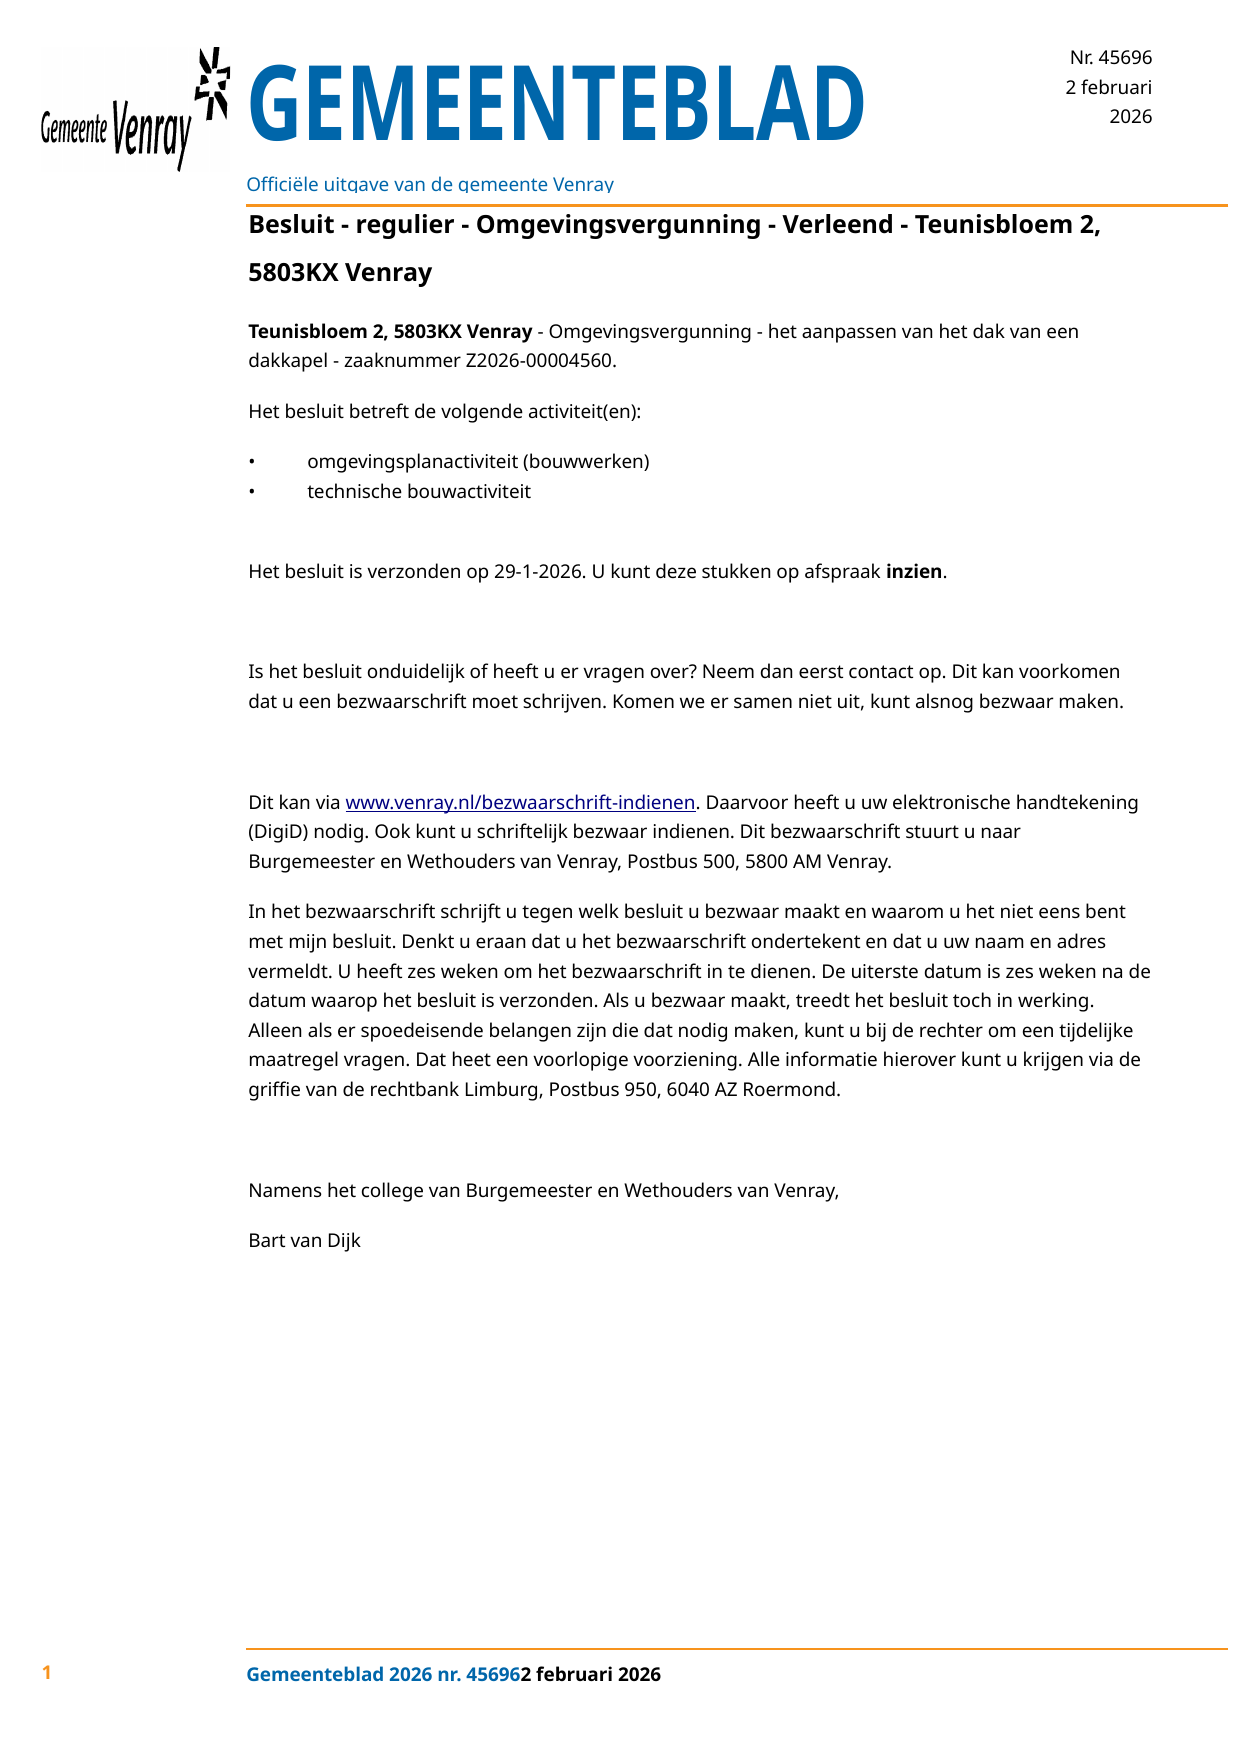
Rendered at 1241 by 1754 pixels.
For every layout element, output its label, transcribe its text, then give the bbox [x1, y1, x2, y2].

list omgevingsplanactiviteit (bouwwerken) [248, 448, 1152, 474]
picture [41, 47, 231, 172]
text Het besluit is verzonden op 29-1-2026. U kunt deze stukken op afspraak inzien. [248, 558, 1152, 584]
text Besluit - regulier - Omgevingsvergunning - Verleend - Teunisbloem 2, 5803KX Venray [248, 207, 1152, 288]
text Teunisbloem 2, 5803KX Venray - Omgevingsvergunning - het aanpassen van het dak van een dakkapel - zaaknummer Z2026-00004560. [248, 318, 1152, 373]
text Dit kan via www.venray.nl/bezwaarschrift-indienen. Daarvoor heeft u uw elektronische handtekening (DigiD) nodig. Ook kunt u schriftelijk bezwaar indienen. Dit bezwaarschrift stuurt u naar Burgemeester en Wethouders van Venray, Postbus 500, 5800 AM Venray. [248, 789, 1152, 874]
text In het bezwaarschrift schrijft u tegen welk besluit u bezwaar maakt en waarom u het niet eens bent met mijn besluit. Denkt u eraan dat u het bezwaarschrift ondertekent en dat u uw naam en adres vermeldt. U heeft zes weken om het bezwaarschrift in te dienen. De uiterste datum is zes weken na de datum waarop het besluit is verzonden. Als u bezwaar maakt, treedt het besluit toch in werking. Alleen als er spoedeisende belangen zijn die dat nodig maken, kunt u bij de rechter om een tijdelijke maatregel vragen. Dat heet een voorlopige voorziening. Alle informatie hierover kunt u krijgen via de griffie van de rechtbank Limburg, Postbus 950, 6040 AZ Roermond. [248, 899, 1152, 1102]
list technische bouwactiviteit [248, 478, 1152, 504]
text Bart van Dijk [248, 1227, 1152, 1253]
text Namens het college van Burgemeester en Wethouders van Venray, [248, 1177, 1152, 1203]
text Is het besluit onduidelijk of heeft u er vragen over? Neem dan eerst contact op. Dit kan voorkomen dat u een bezwaarschrift moet schrijven. Komen we er samen niet uit, kunt alsnog bezwaar maken. [248, 659, 1152, 714]
text Het besluit betreft de volgende activiteit(en): [248, 398, 1152, 424]
